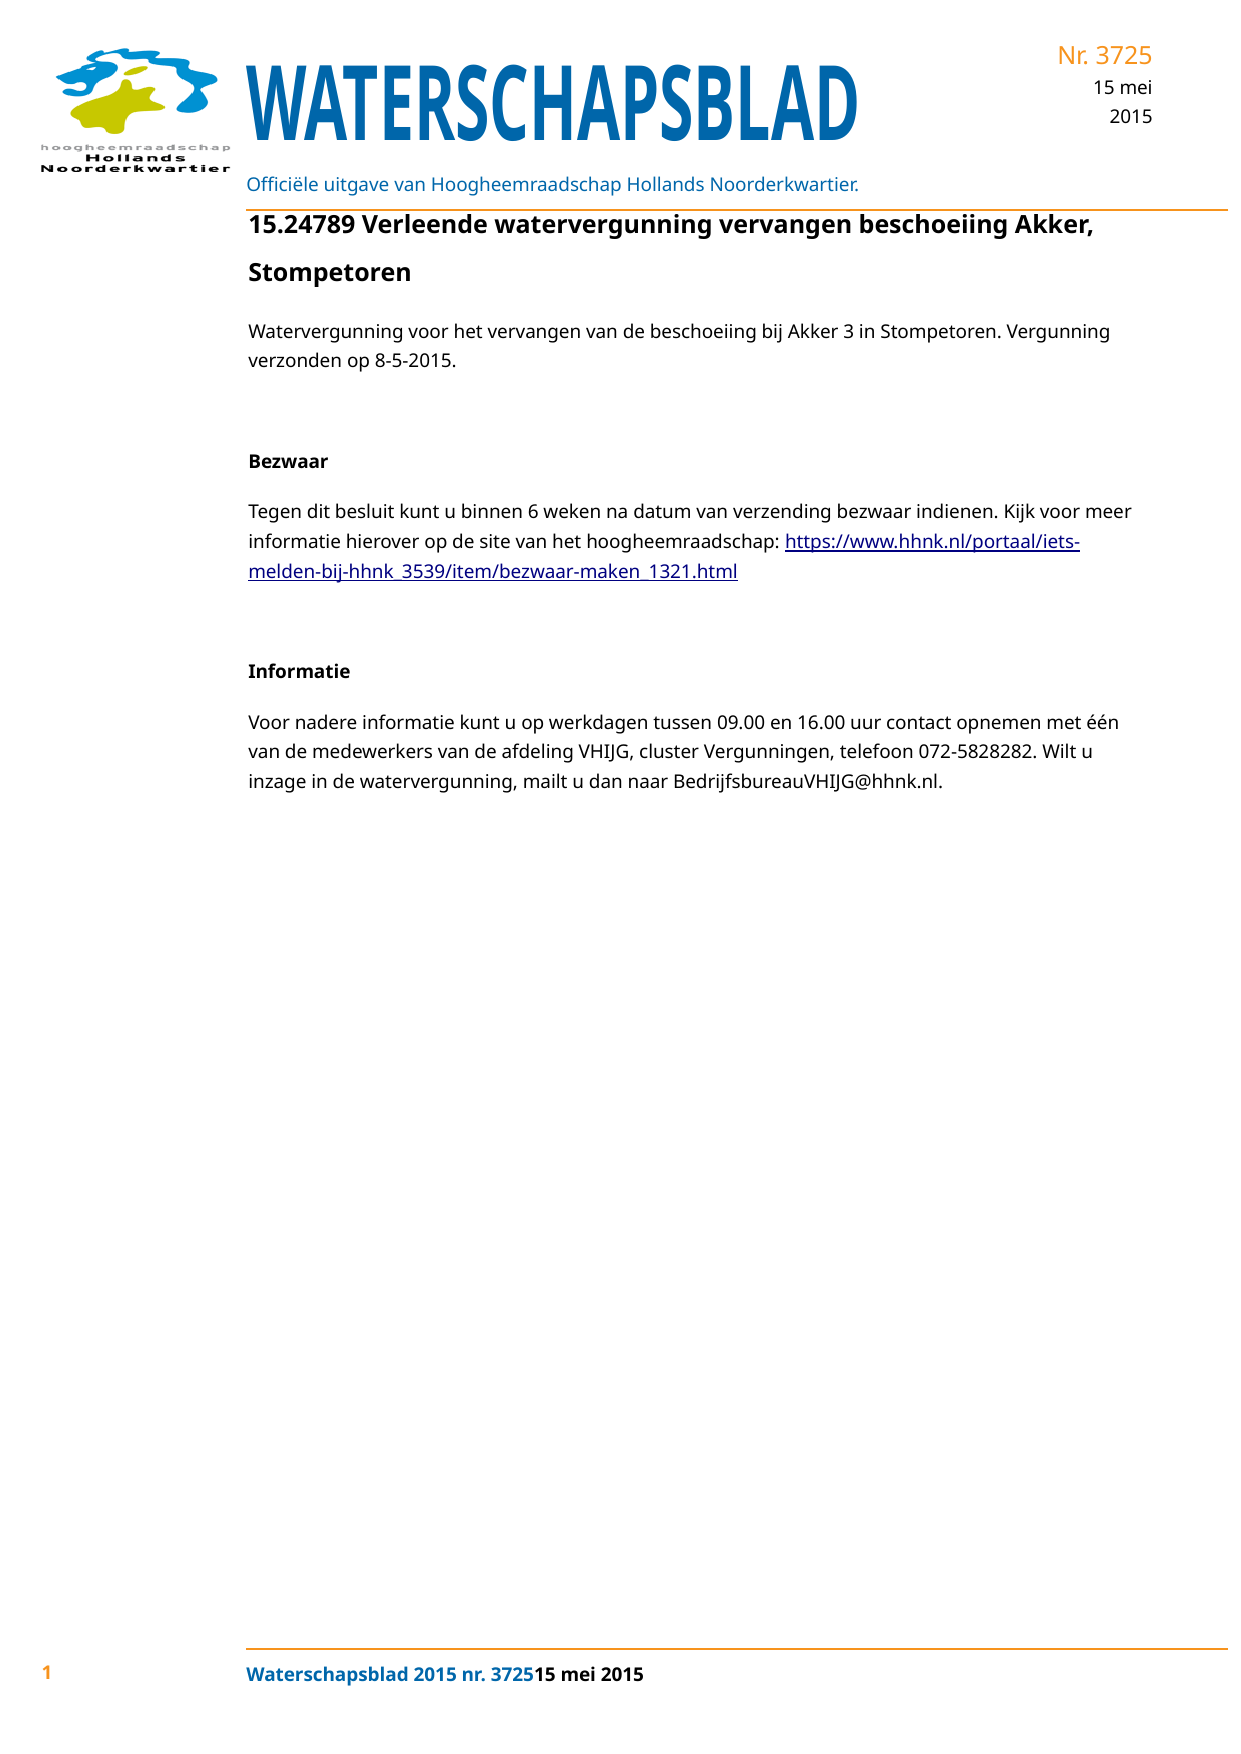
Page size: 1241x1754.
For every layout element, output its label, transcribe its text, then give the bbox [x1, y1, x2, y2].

text Tegen dit besluit kunt u binnen 6 weken na datum van verzending bezwaar indienen. Kijk voor meer informatie hierover op de site van het hoogheemraadschap: https://www.hhnk.nl/portaal/iets-melden-bij-hhnk_3539/item/bezwaar-maken_1321.html [248, 499, 1152, 584]
text Informatie [248, 659, 1152, 684]
text 15.24789 Verleende watervergunning vervangen beschoeiing Akker, Stompetoren [248, 211, 1152, 288]
text Watervergunning voor het vervangen van de beschoeiing bij Akker 3 in Stompetoren. Vergunning verzonden op 8-5-2015. [248, 318, 1152, 373]
text Voor nadere informatie kunt u op werkdagen tussen 09.00 en 16.00 uur contact opnemen met één van de medewerkers van de afdeling VHIJG, cluster Vergunningen, telefoon 072-5828282. Wilt u inzage in de watervergunning, mailt u dan naar BedrijfsbureauVHIJG@hhnk.nl. [248, 709, 1152, 794]
picture [41, 47, 231, 172]
text Bezwaar [248, 448, 1152, 474]
